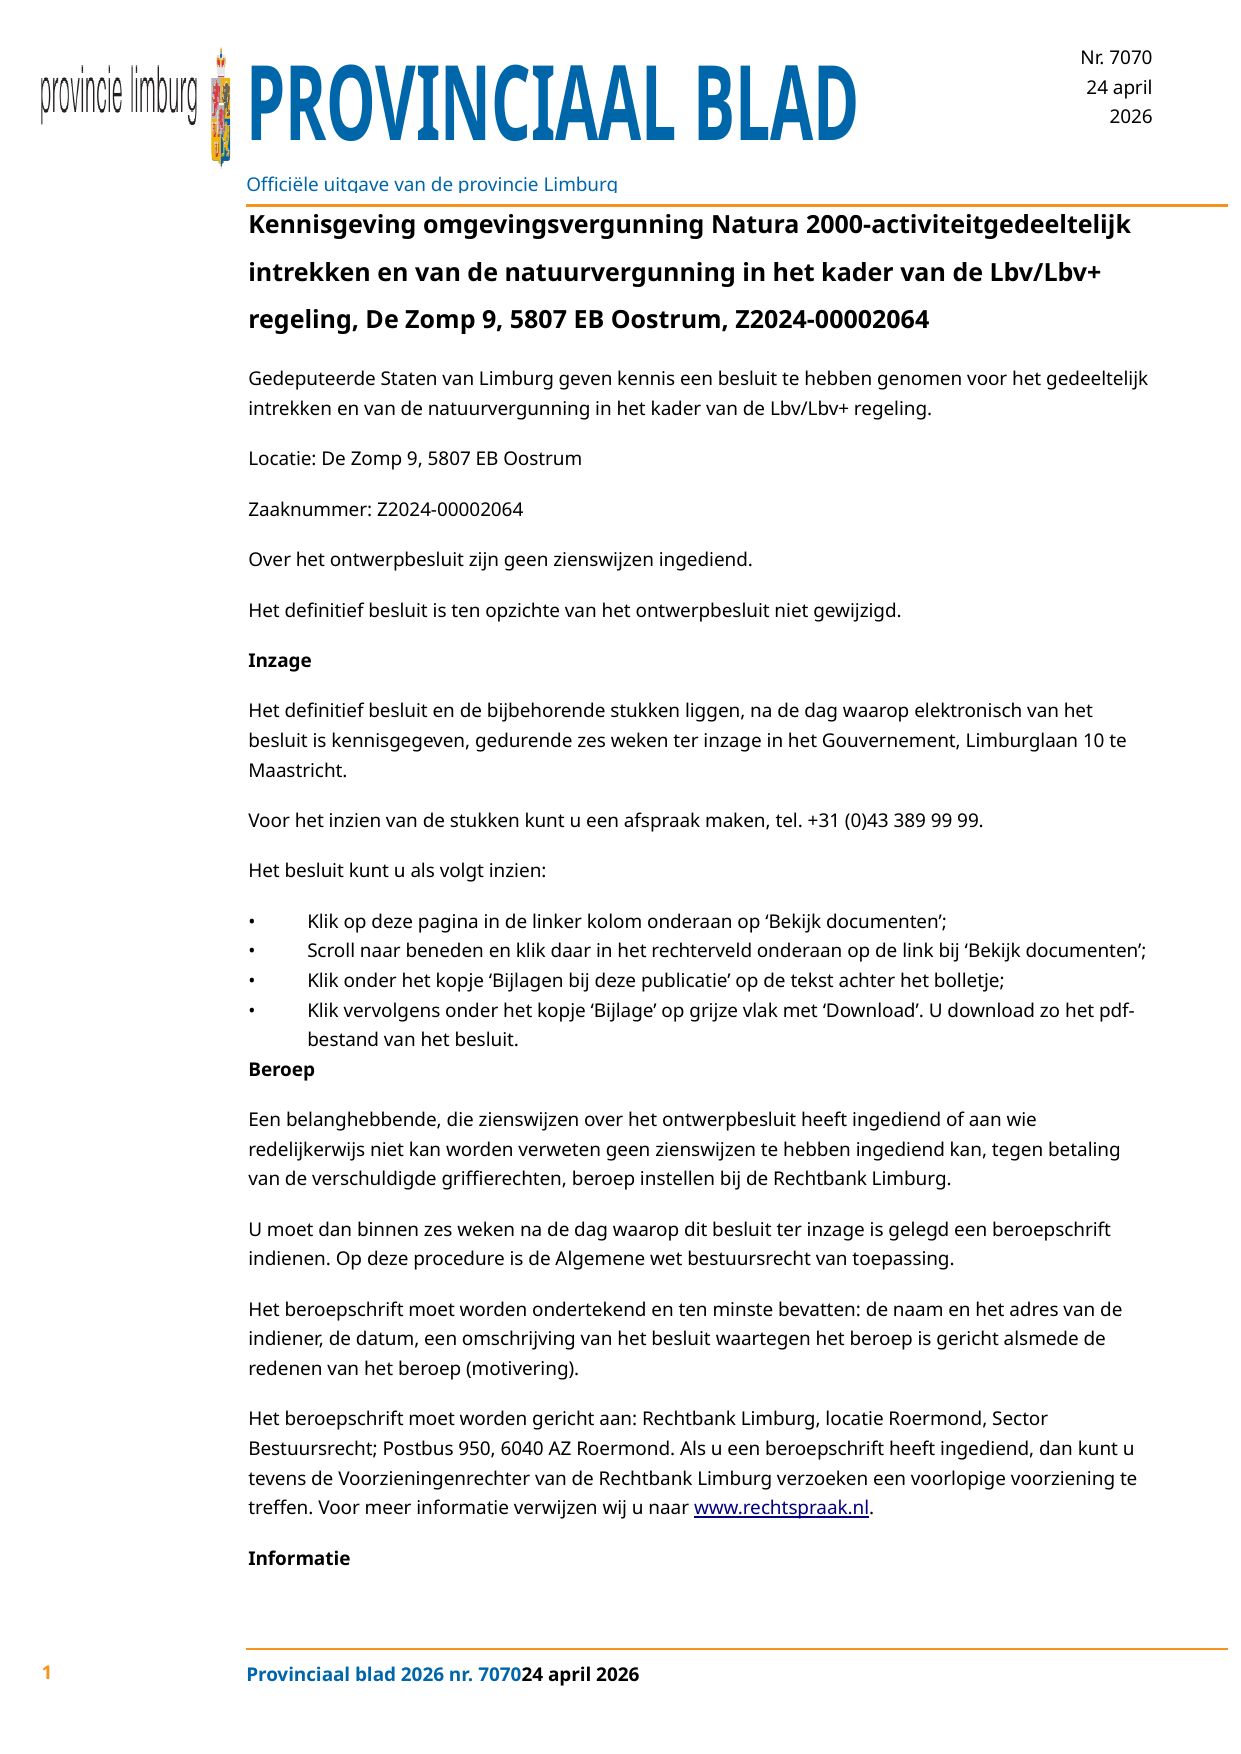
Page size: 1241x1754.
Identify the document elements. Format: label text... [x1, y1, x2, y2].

list Klik onder het kopje ‘Bijlagen bij deze publicatie’ op de tekst achter het bolletje; [248, 967, 1152, 993]
text Het definitief besluit is ten opzichte van het ontwerpbesluit niet gewijzigd. [248, 597, 1152, 622]
text Het definitief besluit en de bijbehorende stukken liggen, na de dag waarop elektronisch van het besluit is kennisgegeven, gedurende zes weken ter inzage in het Gouvernement, Limburglaan 10 te Maastricht. [248, 698, 1152, 782]
text Locatie: De Zomp 9, 5807 EB Oostrum [248, 446, 1152, 471]
text Het besluit kunt u als volgt inzien: [248, 858, 1152, 883]
text Informatie [248, 1545, 1152, 1570]
text Over het ontwerpbesluit zijn geen zienswijzen ingediend. [248, 546, 1152, 572]
list Klik op deze pagina in de linker kolom onderaan op ‘Bekijk documenten’; [248, 908, 1152, 934]
text Gedeputeerde Staten van Limburg geven kennis een besluit te hebben genomen voor het gedeeltelijk intrekken en van de natuurvergunning in het kader van de Lbv/Lbv+ regeling. [248, 366, 1152, 421]
text Zaaknummer: Z2024-00002064 [248, 496, 1152, 522]
text Het beroepschrift moet worden ondertekend en ten minste bevatten: de naam en het adres van de indiener, de datum, een omschrijving van het besluit waartegen het beroep is gericht alsmede de redenen van het beroep (motivering). [248, 1296, 1152, 1381]
list Scroll naar beneden en klik daar in het rechterveld onderaan op de link bij ‘Bekijk documenten’; [248, 938, 1152, 963]
text Kennisgeving omgevingsvergunning Natura 2000-activiteitgedeeltelijk intrekken en van de natuurvergunning in het kader van de Lbv/Lbv+ regeling, De Zomp 9, 5807 EB Oostrum, Z2024-00002064 [248, 207, 1152, 336]
picture [41, 47, 231, 172]
text U moet dan binnen zes weken na de dag waarop dit besluit ter inzage is gelegd een beroepschrift indienen. Op deze procedure is de Algemene wet bestuursrecht van toepassing. [248, 1216, 1152, 1271]
text Inzage [248, 647, 1152, 673]
list Klik vervolgens onder het kopje ‘Bijlage’ op grijze vlak met ‘Download’. U download zo het pdf-bestand van het besluit. [248, 997, 1152, 1052]
text Voor het inzien van de stukken kunt u een afspraak maken, tel. +31 (0)43 389 99 99. [248, 807, 1152, 833]
text Het beroepschrift moet worden gericht aan: Rechtbank Limburg, locatie Roermond, Sector Bestuursrecht; Postbus 950, 6040 AZ Roermond. Als u een beroepschrift heeft ingediend, dan kunt u tevens de Voorzieningenrechter van de Rechtbank Limburg verzoeken een voorlopige voorziening te treffen. Voor meer informatie verwijzen wij u naar www.rechtspraak.nl. [248, 1406, 1152, 1520]
text Beroep [248, 1056, 1152, 1082]
text Een belanghebbende, die zienswijzen over het ontwerpbesluit heeft ingediend of aan wie redelijkerwijs niet kan worden verweten geen zienswijzen te hebben ingediend kan, tegen betaling van de verschuldigde griffierechten, beroep instellen bij de Rechtbank Limburg. [248, 1106, 1152, 1191]
